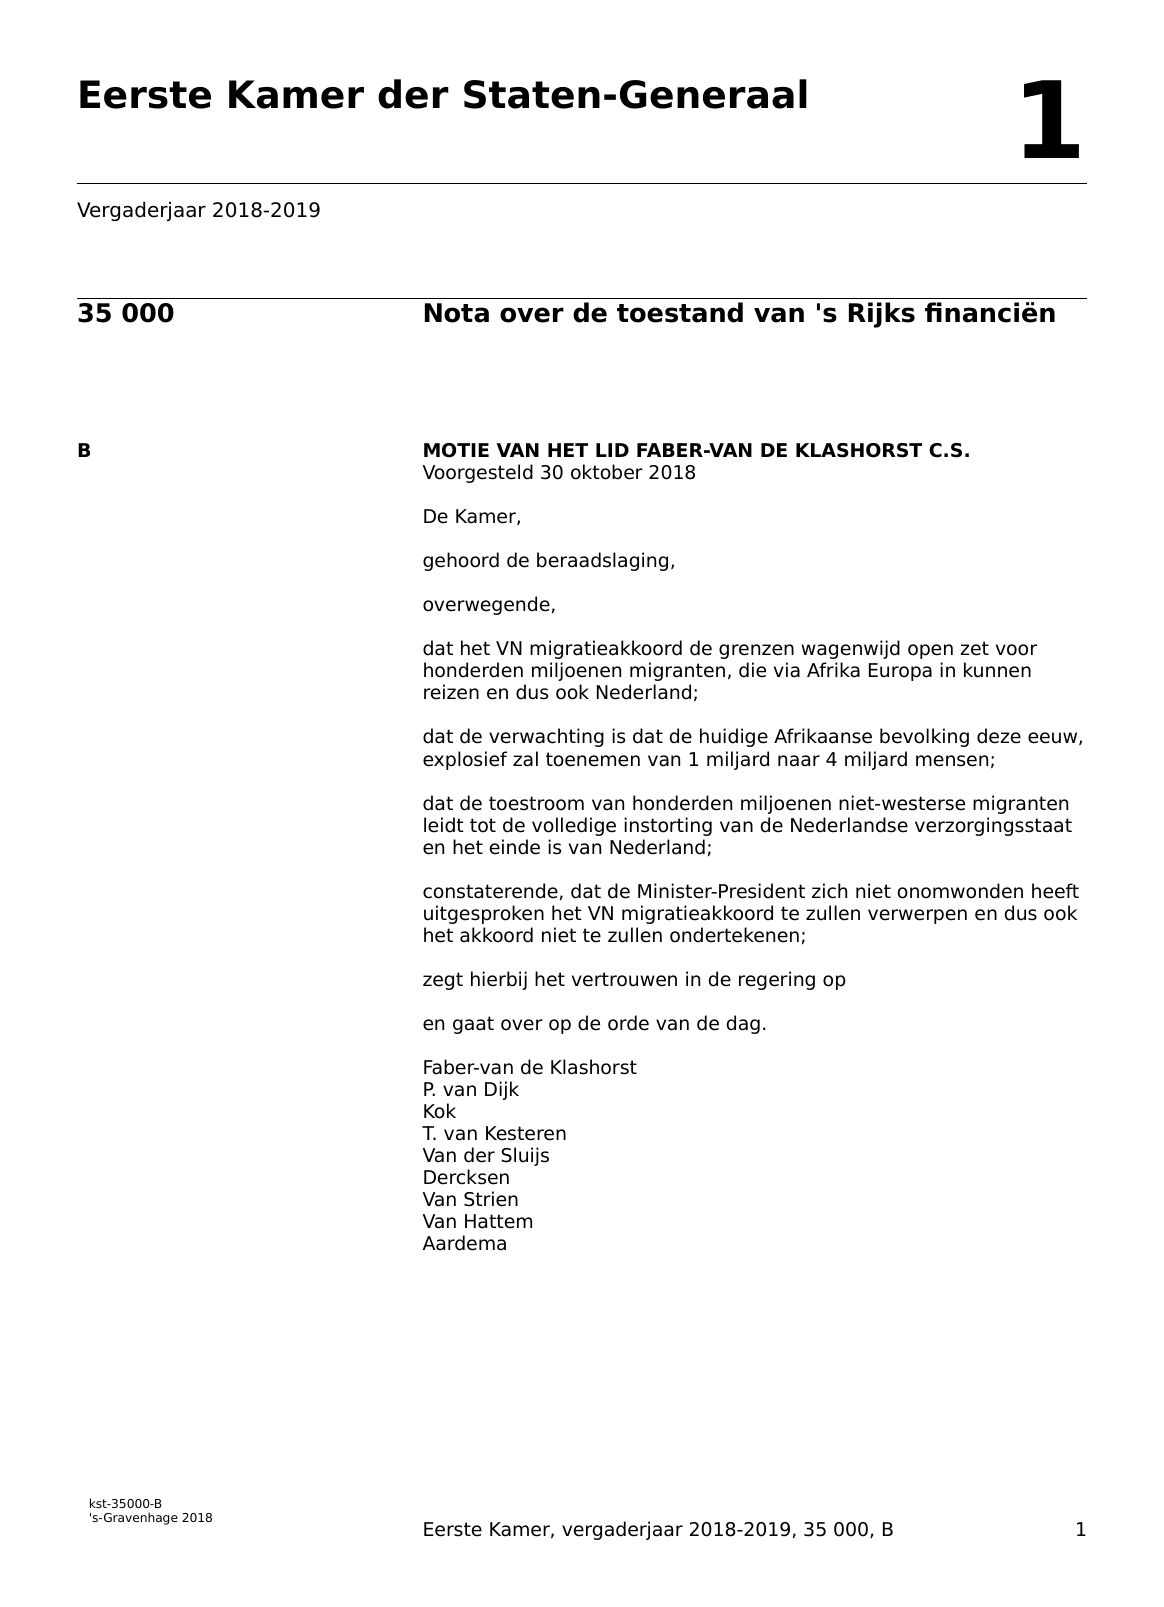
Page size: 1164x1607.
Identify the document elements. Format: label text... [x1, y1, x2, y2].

subtitle 35 000 Nota over de toestand van 's Rijks financiën [77, 299, 1087, 329]
text gehoord de beraadslaging, [422, 550, 1087, 572]
text dat de verwachting is dat de huidige Afrikaanse bevolking deze eeuw, explosief zal toenemen van 1 miljard naar 4 miljard mensen; [422, 726, 1087, 770]
text Van Hattem [422, 1211, 1087, 1233]
text 's-Gravenhage 2018 [88, 1511, 323, 1525]
text en gaat over op de orde van de dag. [422, 1013, 1087, 1035]
subtitle B MOTIE VAN HET LID FABER-VAN DE KLASHORST C.S. [77, 440, 1087, 462]
text dat het VN migratieakkoord de grenzen wagenwijd open zet voor honderden miljoenen migranten, die via Afrika Europa in kunnen reizen en dus ook Nederland; [422, 638, 1087, 704]
text overwegende, [422, 594, 1087, 616]
text Dercksen [422, 1167, 1087, 1189]
text Aardema [422, 1233, 1087, 1255]
text kst-35000-B [88, 1497, 323, 1511]
text P. van Dijk [422, 1079, 1087, 1101]
text constaterende, dat de Minister-President zich niet onomwonden heeft uitgesproken het VN migratieakkoord te zullen verwerpen en dus ook het akkoord niet te zullen ondertekenen; [422, 881, 1087, 947]
text Kok [422, 1101, 1087, 1123]
text zegt hierbij het vertrouwen in de regering op [422, 969, 1087, 991]
text Van Strien [422, 1189, 1087, 1211]
text Voorgesteld 30 oktober 2018 [422, 462, 1087, 484]
text Faber-van de Klashorst [422, 1057, 1087, 1079]
table_header Eerste Kamer der Staten-Generaal [77, 59, 886, 183]
text T. van Kesteren [422, 1123, 1087, 1145]
text dat de toestroom van honderden miljoenen niet-westerse migranten leidt tot de volledige instorting van de Nederlandse verzorgingsstaat en het einde is van Nederland; [422, 793, 1087, 858]
table_header 1 [886, 59, 1087, 183]
text Van der Sluijs [422, 1145, 1087, 1167]
text De Kamer, [422, 506, 1087, 528]
table_cell Vergaderjaar 2018-2019 [77, 184, 1087, 298]
